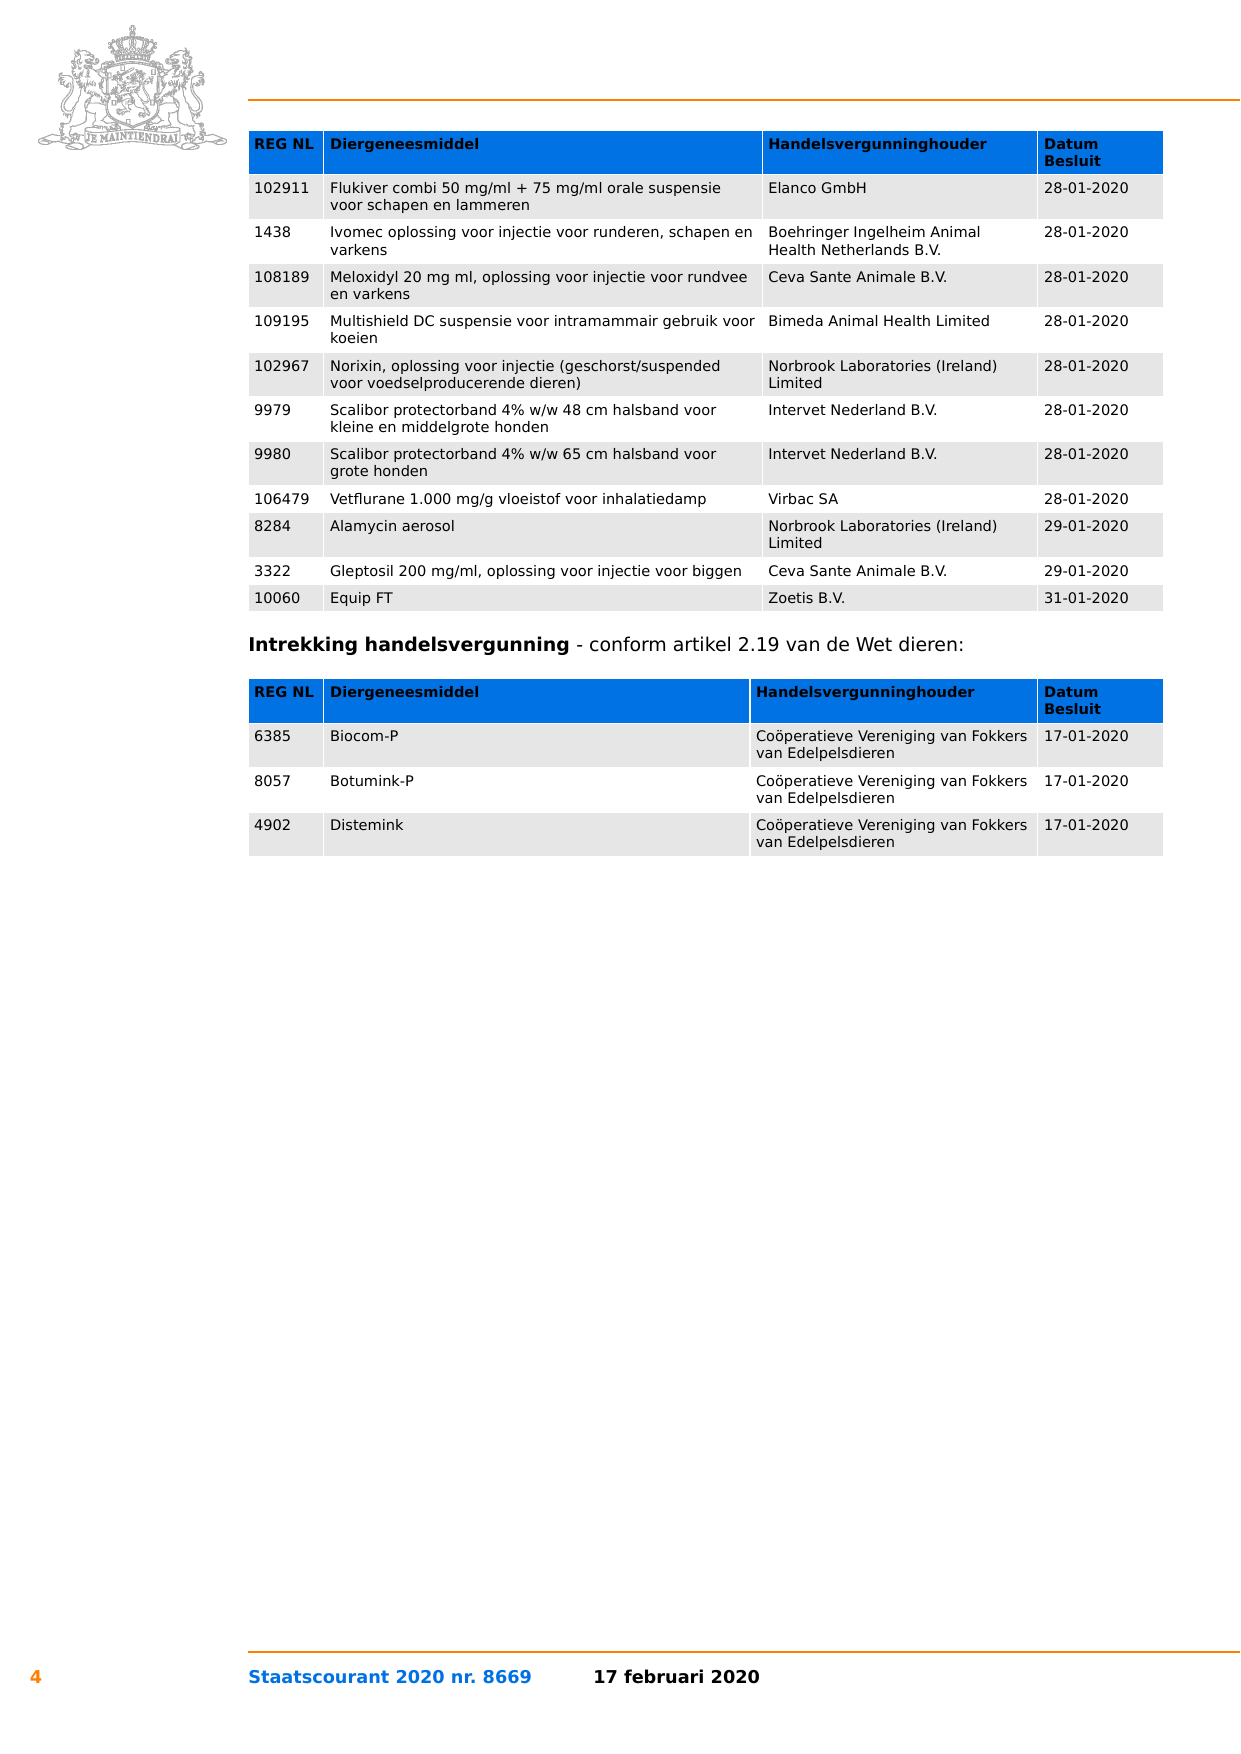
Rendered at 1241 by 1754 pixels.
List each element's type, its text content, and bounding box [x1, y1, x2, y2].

text Intrekking handelsvergunning - conform artikel 2.19 van de Wet dieren: [248, 634, 1163, 656]
table_cell Bimeda Animal Health Limited [763, 309, 1037, 352]
table_cell Coöperatieve Vereniging van Fokkers van Edelpelsdieren [751, 724, 1037, 767]
table_cell 9980 [249, 442, 323, 485]
table_cell Norbrook Laboratories (Ireland) Limited [763, 353, 1037, 396]
table_cell 1438 [249, 220, 323, 263]
table_cell Norixin, oplossing voor injectie (geschorst/suspended voor voedselproducerende dieren) [324, 353, 762, 396]
table_cell Flukiver combi 50 mg/ml + 75 mg/ml orale suspensie voor schapen en lammeren [324, 175, 762, 219]
table_header Handelsvergunninghouder [763, 131, 1037, 174]
table_cell Boehringer Ingelheim Animal Health Netherlands B.V. [763, 220, 1037, 263]
table_header Datum Besluit [1038, 679, 1163, 723]
table_header Diergeneesmiddel [324, 679, 749, 723]
picture [38, 25, 227, 150]
table_header REG NL [249, 679, 323, 723]
table_cell Scalibor protectorband 4% w/w 48 cm halsband voor kleine en middelgrote honden [324, 397, 762, 441]
table_cell Elanco GmbH [763, 175, 1037, 219]
table_cell Biocom-P [324, 724, 749, 767]
table_cell 28-01-2020 [1038, 264, 1163, 307]
table_cell Vetflurane 1.000 mg/g vloeistof voor inhalatiedamp [324, 486, 762, 512]
table_cell Multishield DC suspensie voor intramammair gebruik voor koeien [324, 309, 762, 352]
table_cell 28-01-2020 [1038, 220, 1163, 263]
table_cell 108189 [249, 264, 323, 307]
table_cell 28-01-2020 [1038, 309, 1163, 352]
table_cell 17-01-2020 [1038, 813, 1163, 856]
table_header Handelsvergunninghouder [751, 679, 1037, 723]
table_cell 6385 [249, 724, 323, 767]
table_cell 28-01-2020 [1038, 486, 1163, 512]
table_cell 8284 [249, 513, 323, 557]
table_cell 28-01-2020 [1038, 442, 1163, 485]
table_cell Intervet Nederland B.V. [763, 442, 1037, 485]
table_cell 106479 [249, 486, 323, 512]
table_cell Intervet Nederland B.V. [763, 397, 1037, 441]
table_cell Meloxidyl 20 mg ml, oplossing voor injectie voor rundvee en varkens [324, 264, 762, 307]
table_header Diergeneesmiddel [324, 131, 762, 174]
table_cell Coöperatieve Vereniging van Fokkers van Edelpelsdieren [751, 813, 1037, 856]
table_cell Ivomec oplossing voor injectie voor runderen, schapen en varkens [324, 220, 762, 263]
table_cell 8057 [249, 768, 323, 811]
table_cell Zoetis B.V. [763, 585, 1037, 611]
table_cell 29-01-2020 [1038, 513, 1163, 557]
table_cell Gleptosil 200 mg/ml, oplossing voor injectie voor biggen [324, 558, 762, 584]
table_cell 17-01-2020 [1038, 724, 1163, 767]
table_cell Equip FT [324, 585, 762, 611]
table_cell Virbac SA [763, 486, 1037, 512]
table_cell 29-01-2020 [1038, 558, 1163, 584]
table_header REG NL [249, 131, 323, 174]
table_cell Ceva Sante Animale B.V. [763, 264, 1037, 307]
table_cell 28-01-2020 [1038, 397, 1163, 441]
table_cell 17-01-2020 [1038, 768, 1163, 811]
table_cell 28-01-2020 [1038, 175, 1163, 219]
table_cell 102911 [249, 175, 323, 219]
table_cell 10060 [249, 585, 323, 611]
table_cell 4902 [249, 813, 323, 856]
table_cell Ceva Sante Animale B.V. [763, 558, 1037, 584]
table_cell Botumink-P [324, 768, 749, 811]
table_cell Distemink [324, 813, 749, 856]
table_cell Scalibor protectorband 4% w/w 65 cm halsband voor grote honden [324, 442, 762, 485]
table_cell 102967 [249, 353, 323, 396]
table_cell Alamycin aerosol [324, 513, 762, 557]
table_cell 109195 [249, 309, 323, 352]
table_cell Norbrook Laboratories (Ireland) Limited [763, 513, 1037, 557]
table_cell 3322 [249, 558, 323, 584]
table_header Datum Besluit [1038, 131, 1163, 174]
table_cell 31-01-2020 [1038, 585, 1163, 611]
table_cell 28-01-2020 [1038, 353, 1163, 396]
table_cell Coöperatieve Vereniging van Fokkers van Edelpelsdieren [751, 768, 1037, 811]
table_cell 9979 [249, 397, 323, 441]
